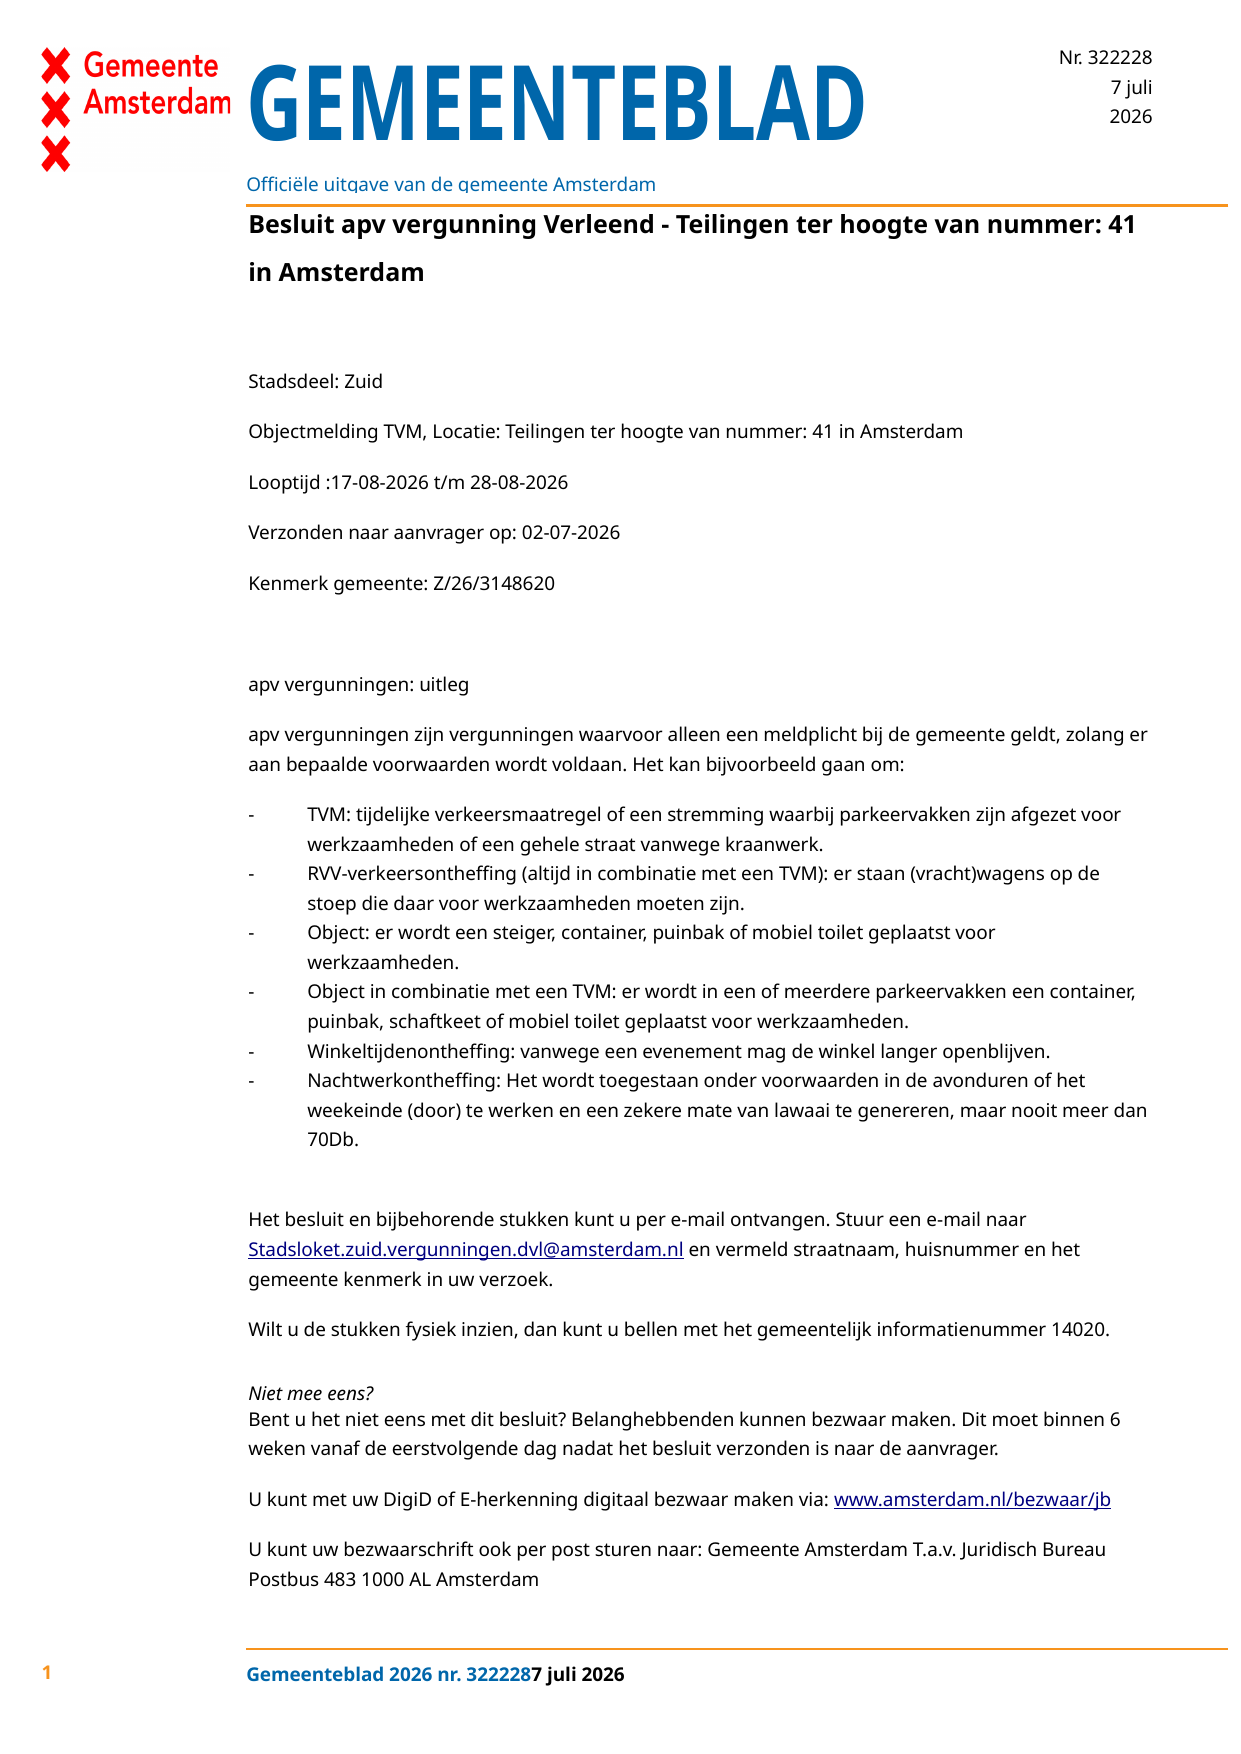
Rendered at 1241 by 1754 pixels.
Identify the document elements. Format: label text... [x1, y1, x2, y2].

text Kenmerk gemeente: Z/26/3148620 [248, 570, 1152, 596]
text Looptijd :17-08-2026 t/m 28-08-2026 [248, 469, 1152, 495]
text Besluit apv vergunning Verleend - Teilingen ter hoogte van nummer: 41 in Amsterdam [248, 207, 1152, 288]
text Stadsdeel: Zuid [248, 368, 1152, 394]
text U kunt met uw DigiD of E-herkenning digitaal bezwaar maken via: www.amsterdam.nl/bezwaar/jb [248, 1486, 1152, 1512]
text Het besluit en bijbehorende stukken kunt u per e-mail ontvangen. Stuur een e-mail naar Stadsloket.zuid.vergunningen.dvl@amsterdam.nl en vermeld straatnaam, huisnummer en het gemeente kenmerk in uw verzoek. [248, 1207, 1152, 1292]
picture [41, 47, 231, 172]
text apv vergunningen zijn vergunningen waarvoor alleen een meldplicht bij de gemeente geldt, zolang er aan bepaalde voorwaarden wordt voldaan. Het kan bijvoorbeeld gaan om: [248, 721, 1152, 777]
list Object: er wordt een steiger, container, puinbak of mobiel toilet geplaatst voor werkzaamheden. [248, 919, 1152, 975]
text U kunt uw bezwaarschrift ook per post sturen naar: Gemeente Amsterdam T.a.v. Juridisch Bureau Postbus 483 1000 AL Amsterdam [248, 1536, 1152, 1592]
list Object in combinatie met een TVM: er wordt in een of meerdere parkeervakken een container, puinbak, schaftkeet of mobiel toilet geplaatst voor werkzaamheden. [248, 979, 1152, 1034]
text Verzonden naar aanvrager op: 02-07-2026 [248, 519, 1152, 545]
text Niet mee eens? [248, 1380, 1152, 1406]
text Bent u het niet eens met dit besluit? Belanghebbenden kunnen bezwaar maken. Dit moet binnen 6 weken vanaf de eerstvolgende dag nadat het besluit verzonden is naar de aanvrager. [248, 1406, 1152, 1461]
text Wilt u de stukken fysiek inzien, dan kunt u bellen met het gemeentelijk informatienummer 14020. [248, 1316, 1152, 1342]
list Nachtwerkontheffing: Het wordt toegestaan onder voorwaarden in de avonduren of het weekeinde (door) te werken en een zekere mate van lawaai te genereren, maar nooit meer dan 70Db. [248, 1067, 1152, 1152]
list Winkeltijdenontheffing: vanwege een evenement mag de winkel langer openblijven. [248, 1038, 1152, 1064]
text apv vergunningen: uitleg [248, 671, 1152, 697]
list TVM: tijdelijke verkeersmaatregel of een stremming waarbij parkeervakken zijn afgezet voor werkzaamheden of een gehele straat vanwege kraanwerk. [248, 801, 1152, 857]
text Objectmelding TVM, Locatie: Teilingen ter hoogte van nummer: 41 in Amsterdam [248, 419, 1152, 444]
list RVV-verkeersontheffing (altijd in combinatie met een TVM): er staan (vracht)wagens op de stoep die daar voor werkzaamheden moeten zijn. [248, 860, 1152, 916]
